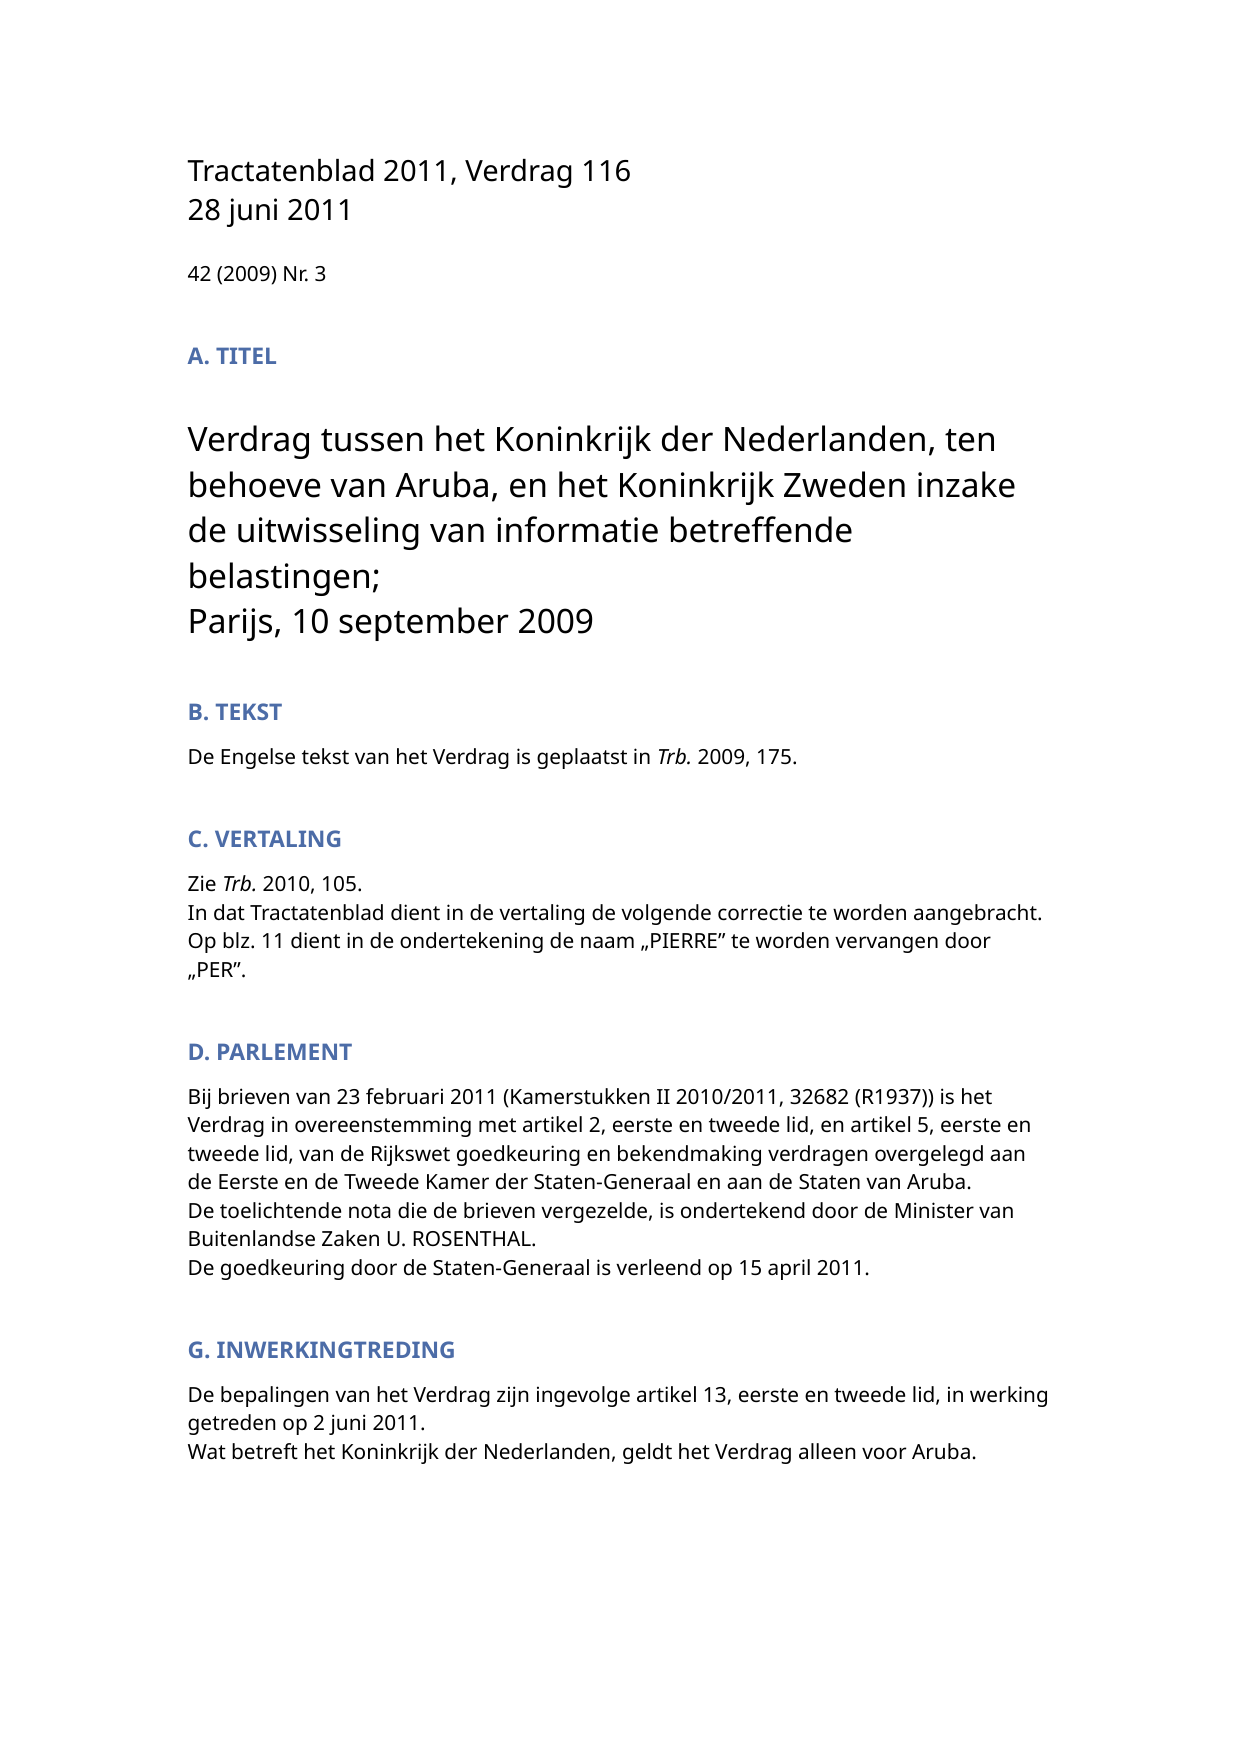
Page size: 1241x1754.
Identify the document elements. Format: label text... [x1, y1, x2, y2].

text Op blz. 11 dient in de ondertekening de naam „PIERRE” te worden vervangen door „PER”. [187, 926, 1053, 983]
text 42 (2009) Nr. 3 [187, 259, 1053, 287]
subtitle B. TEKST [187, 696, 1053, 727]
text De toelichtende nota die de brieven vergezelde, is ondertekend door de Minister van Buitenlandse Zaken U. ROSENTHAL. [187, 1196, 1053, 1253]
text De Engelse tekst van het Verdrag is geplaatst in Trb. 2009, 175. [187, 742, 1053, 771]
text Verdrag tussen het Koninkrijk der Nederlanden, ten behoeve van Aruba, en het Koninkrijk Zweden inzake de uitwisseling van informatie betreffende belastingen; [187, 416, 1053, 598]
subtitle G. INWERKINGTREDING [187, 1334, 1053, 1365]
text Tractatenblad 2011, Verdrag 116 [187, 150, 1053, 190]
text De bepalingen van het Verdrag zijn ingevolge artikel 13, eerste en tweede lid, in werking getreden op 2 juni 2011. [187, 1380, 1053, 1437]
text Bij brieven van 23 februari 2011 (Kamerstukken II 2010/2011, 32682 (R1937)) is het Verdrag in overeenstemming met artikel 2, eerste en tweede lid, en artikel 5, eerste en tweede lid, van de Rijkswet goedkeuring en bekendmaking verdragen overgelegd aan de Eerste en de Tweede Kamer der Staten-Generaal en aan de Staten van Aruba. [187, 1082, 1053, 1196]
text De goedkeuring door de Staten-Generaal is verleend op 15 april 2011. [187, 1253, 1053, 1281]
text Wat betreft het Koninkrijk der Nederlanden, geldt het Verdrag alleen voor Aruba. [187, 1437, 1053, 1465]
subtitle D. PARLEMENT [187, 1036, 1053, 1067]
text In dat Tractatenblad dient in de vertaling de volgende correctie te worden aangebracht. [187, 898, 1053, 926]
subtitle A. TITEL [187, 340, 1053, 371]
text Zie Trb. 2010, 105. [187, 869, 1053, 898]
text 28 juni 2011 [187, 190, 1053, 229]
subtitle C. VERTALING [187, 823, 1053, 854]
text Parijs, 10 september 2009 [187, 598, 1053, 644]
